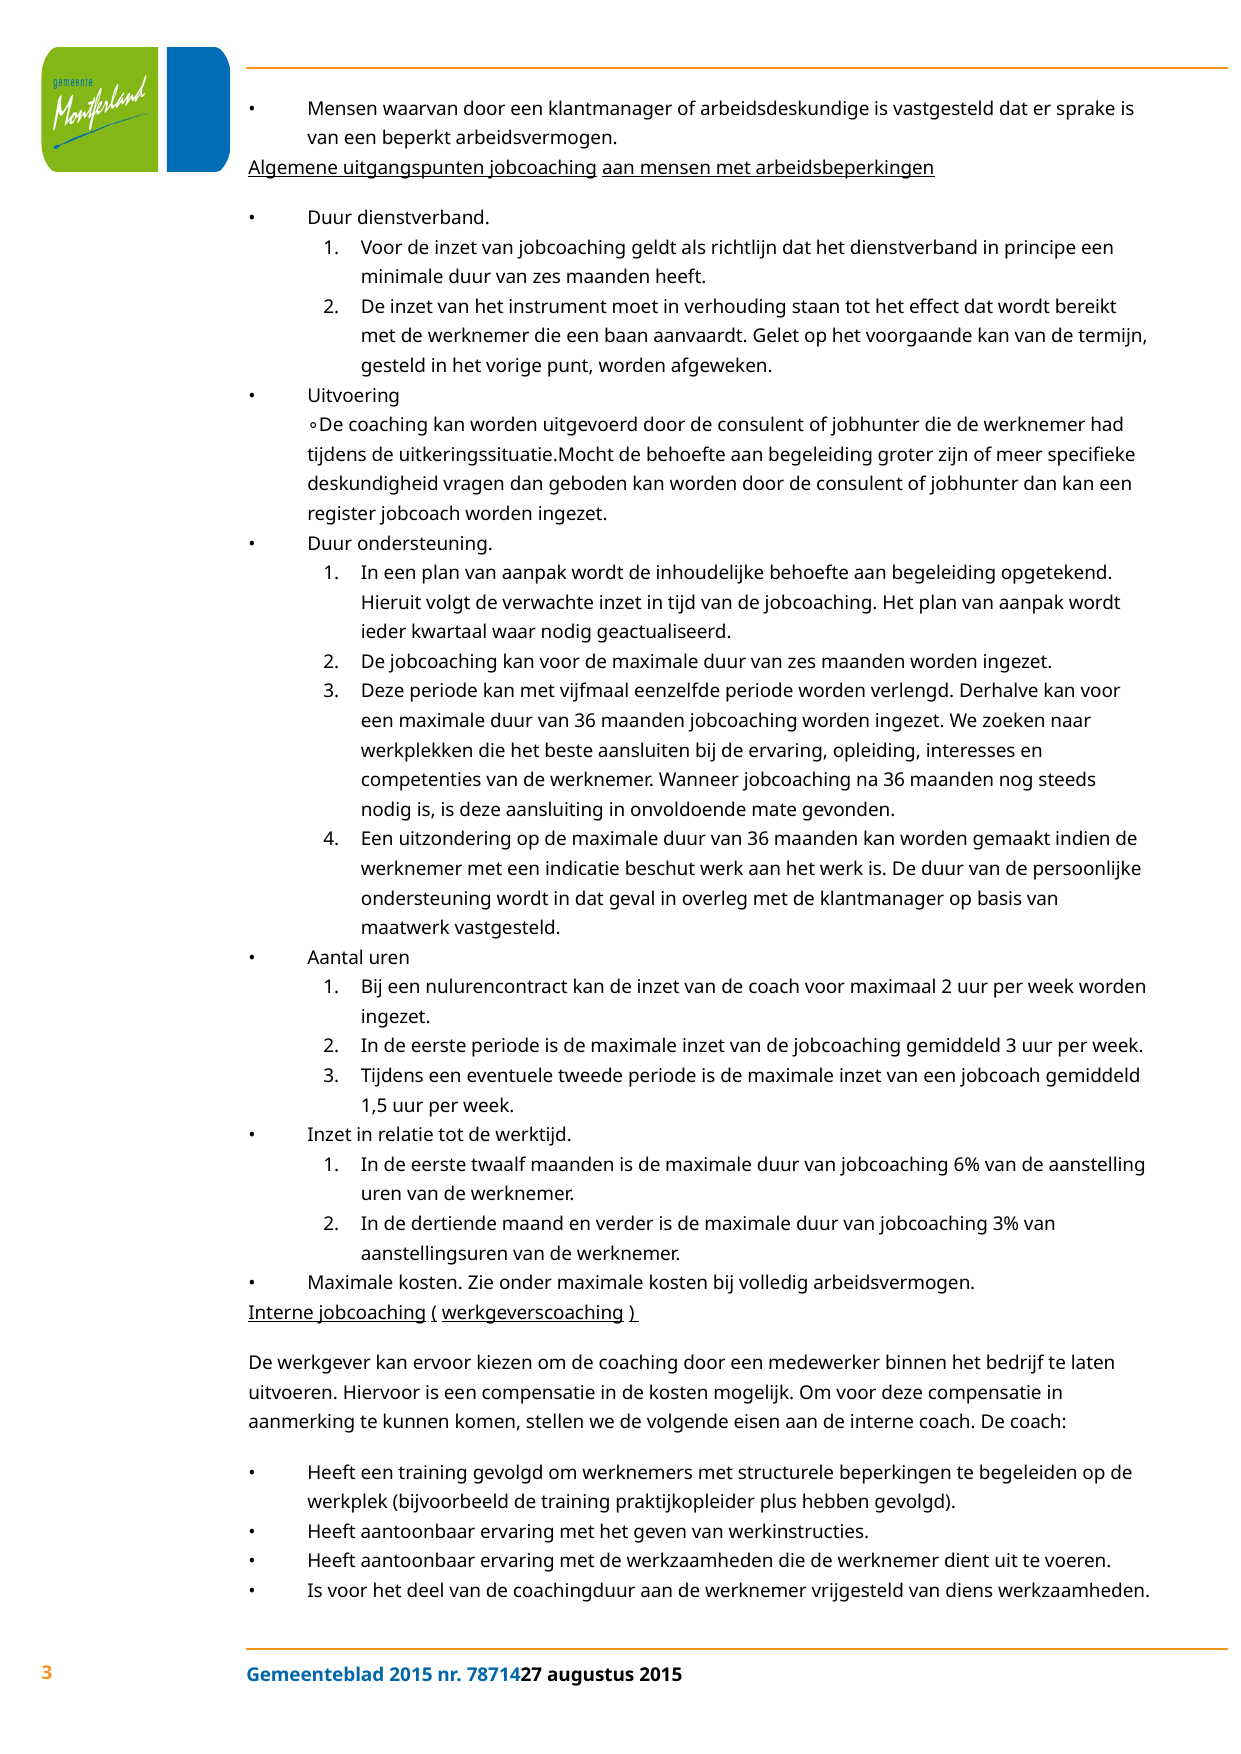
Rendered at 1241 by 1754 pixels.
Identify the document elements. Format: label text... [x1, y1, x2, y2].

list Tijdens een eventuele tweede periode is de maximale inzet van een jobcoach gemiddeld 1,5 uur per week. [323, 1062, 1152, 1118]
text Interne jobcoaching ( werkgeverscoaching ) [248, 1299, 1152, 1325]
list Duur ondersteuning. [248, 530, 1152, 556]
text De werkgever kan ervoor kiezen om de coaching door een medewerker binnen het bedrijf te laten uitvoeren. Hiervoor is een compensatie in de kosten mogelijk. Om voor deze compensatie in aanmerking te kunnen komen, stellen we de volgende eisen aan de interne coach. De coach: [248, 1349, 1152, 1434]
list Uitvoering [248, 382, 1152, 408]
list Heeft een training gevolgd om werknemers met structurele beperkingen te begeleiden op de werkplek (bijvoorbeeld de training praktijkopleider plus hebben gevolgd). [248, 1459, 1152, 1514]
list In de dertiende maand en verder is de maximale duur van jobcoaching 3% van aanstellingsuren van de werknemer. [323, 1210, 1152, 1266]
text Algemene uitgangspunten jobcoaching aan mensen met arbeidsbeperkingen [248, 154, 1152, 180]
list Bij een nulurencontract kan de inzet van de coach voor maximaal 2 uur per week worden ingezet. [323, 973, 1152, 1029]
list Voor de inzet van jobcoaching geldt als richtlijn dat het dienstverband in principe een minimale duur van zes maanden heeft. [323, 234, 1152, 289]
list Aantal uren [248, 944, 1152, 970]
picture [41, 47, 231, 172]
list In de eerste periode is de maximale inzet van de jobcoaching gemiddeld 3 uur per week. [323, 1033, 1152, 1058]
list In de eerste twaalf maanden is de maximale duur van jobcoaching 6% van de aanstelling uren van de werknemer. [323, 1151, 1152, 1206]
list Inzet in relatie tot de werktijd. [248, 1121, 1152, 1147]
list Heeft aantoonbaar ervaring met de werkzaamheden die de werknemer dient uit te voeren. [248, 1548, 1152, 1573]
list Mensen waarvan door een klantmanager of arbeidsdeskundige is vastgesteld dat er sprake is van een beperkt arbeidsvermogen. [248, 95, 1152, 150]
list Is voor het deel van de coachingduur aan de werknemer vrijgesteld van diens werkzaamheden. [248, 1577, 1152, 1603]
list ∘De coaching kan worden uitgevoerd door de consulent of jobhunter die de werknemer had tijdens de uitkeringssituatie.Mocht de behoefte aan begeleiding groter zijn of meer specifieke deskundigheid vragen dan geboden kan worden door de consulent of jobhunter dan kan een register jobcoach worden ingezet. [248, 411, 1152, 526]
list De inzet van het instrument moet in verhouding staan tot het effect dat wordt bereikt met de werknemer die een baan aanvaardt. Gelet op het voorgaande kan van de termijn, gesteld in het vorige punt, worden afgeweken. [323, 293, 1152, 378]
list In een plan van aanpak wordt de inhoudelijke behoefte aan begeleiding opgetekend. Hieruit volgt de verwachte inzet in tijd van de jobcoaching. Het plan van aanpak wordt ieder kwartaal waar nodig geactualiseerd. [323, 559, 1152, 644]
list Een uitzondering op de maximale duur van 36 maanden kan worden gemaakt indien de werknemer met een indicatie beschut werk aan het werk is. De duur van de persoonlijke ondersteuning wordt in dat geval in overleg met de klantmanager op basis van maatwerk vastgesteld. [323, 826, 1152, 940]
list De jobcoaching kan voor de maximale duur van zes maanden worden ingezet. [323, 648, 1152, 674]
list Maximale kosten. Zie onder maximale kosten bij volledig arbeidsvermogen. [248, 1269, 1152, 1295]
list Duur dienstverband. [248, 204, 1152, 230]
list Deze periode kan met vijfmaal eenzelfde periode worden verlengd. Derhalve kan voor een maximale duur van 36 maanden jobcoaching worden ingezet. We zoeken naar werkplekken die het beste aansluiten bij de ervaring, opleiding, interesses en competenties van de werknemer. Wanneer jobcoaching na 36 maanden nog steeds nodig is, is deze aansluiting in onvoldoende mate gevonden. [323, 678, 1152, 822]
list Heeft aantoonbaar ervaring met het geven van werkinstructies. [248, 1518, 1152, 1544]
